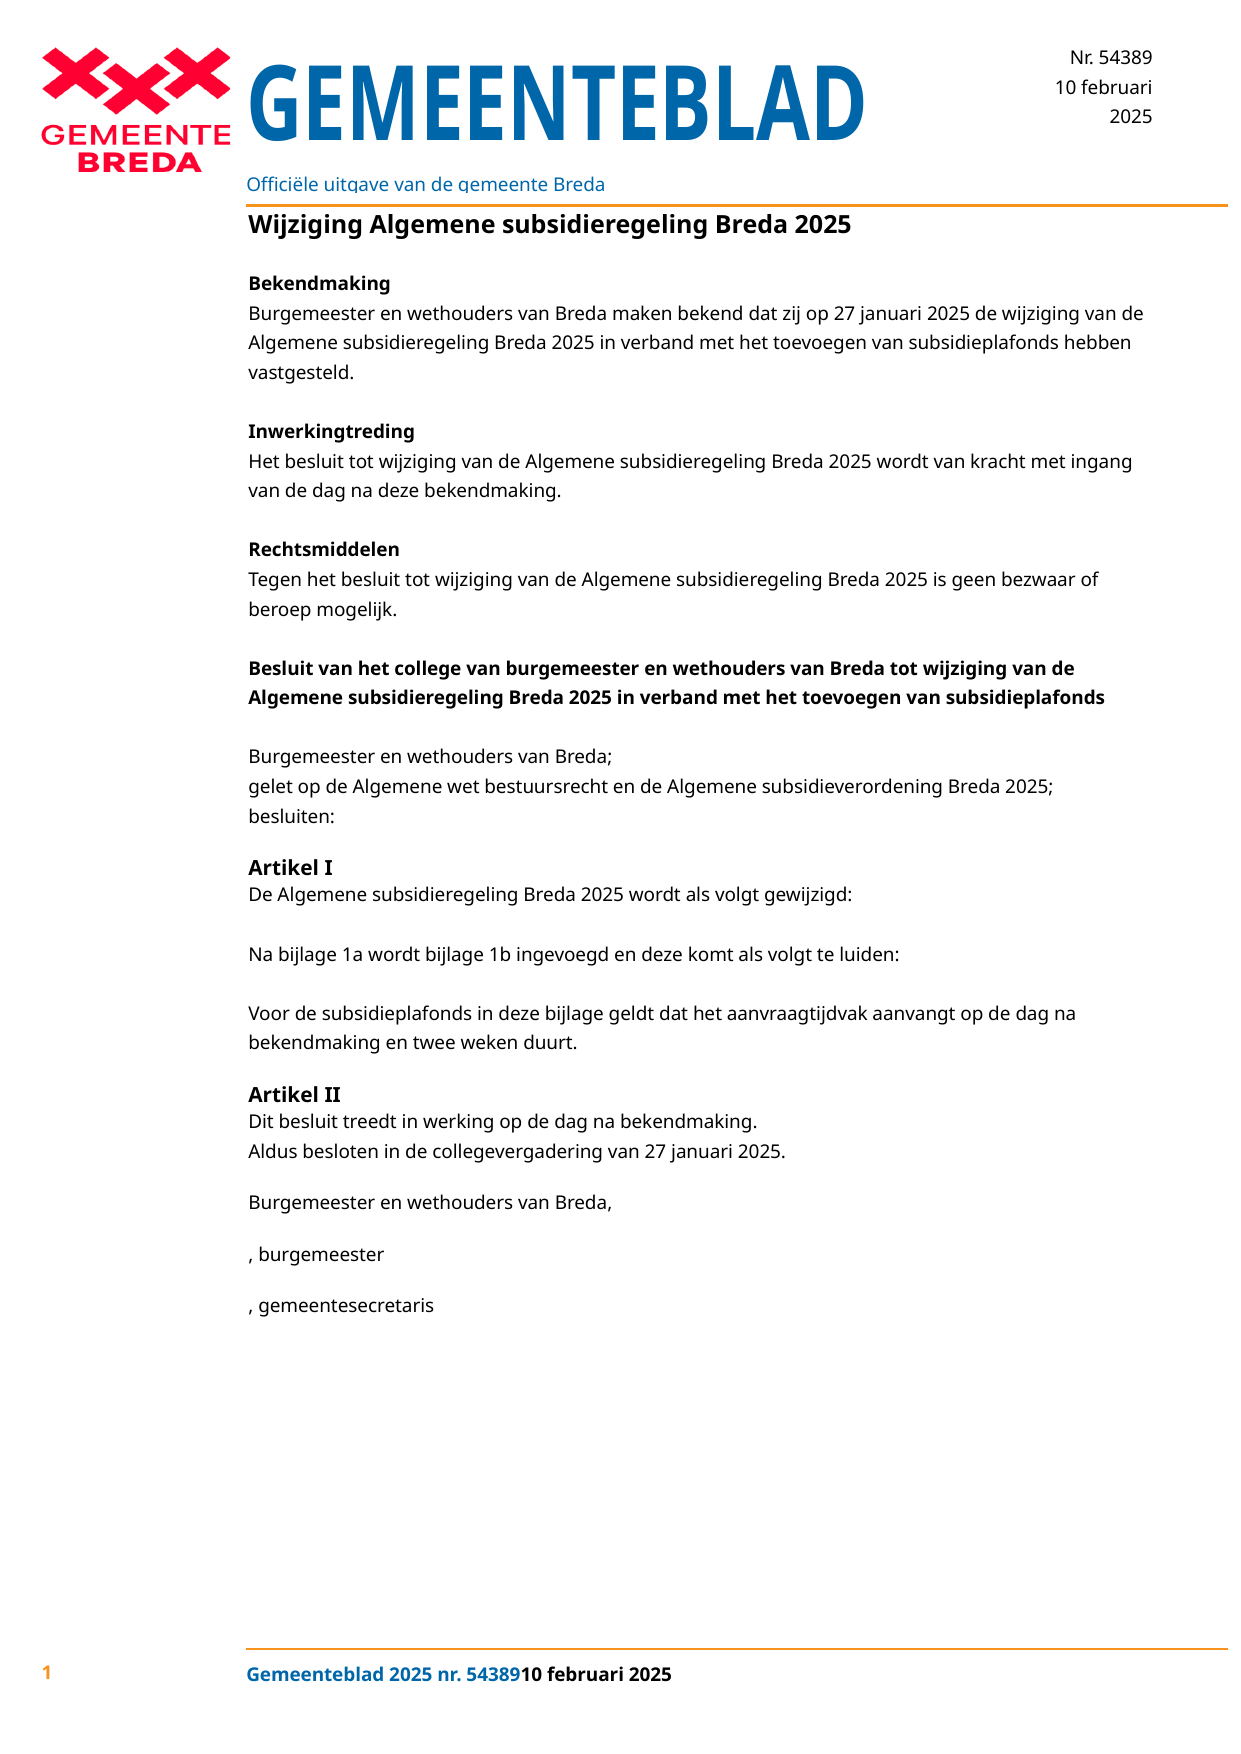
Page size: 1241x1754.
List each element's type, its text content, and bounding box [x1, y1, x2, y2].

text Rechtsmiddelen [248, 537, 1152, 562]
text Wijziging Algemene subsidieregeling Breda 2025 [248, 207, 1152, 241]
text Artikel I [248, 853, 1152, 882]
text Het besluit tot wijziging van de Algemene subsidieregeling Breda 2025 wordt van kracht met ingang van de dag na deze bekendmaking. [248, 448, 1152, 503]
text Burgemeester en wethouders van Breda maken bekend dat zij op 27 januari 2025 de wijziging van de Algemene subsidieregeling Breda 2025 in verband met het toevoegen van subsidieplafonds hebben vastgesteld. [248, 300, 1152, 385]
text Na bijlage 1a wordt bijlage 1b ingevoegd en deze komt als volgt te luiden: [248, 941, 1152, 967]
text gelet op de Algemene wet bestuursrecht en de Algemene subsidieverordening Breda 2025; [248, 773, 1152, 799]
text , burgemeester [248, 1241, 1152, 1267]
text Inwerkingtreding [248, 418, 1152, 444]
text Burgemeester en wethouders van Breda, [248, 1189, 1152, 1215]
picture [41, 47, 231, 172]
text Tegen het besluit tot wijziging van de Algemene subsidieregeling Breda 2025 is geen bezwaar of beroep mogelijk. [248, 566, 1152, 621]
text Burgemeester en wethouders van Breda; [248, 744, 1152, 769]
text Besluit van het college van burgemeester en wethouders van Breda tot wijziging van de Algemene subsidieregeling Breda 2025 in verband met het toevoegen van subsidieplafonds [248, 655, 1152, 710]
text De Algemene subsidieregeling Breda 2025 wordt als volgt gewijzigd: [248, 882, 1152, 907]
text Dit besluit treedt in werking op de dag na bekendmaking. [248, 1108, 1152, 1134]
text Voor de subsidieplafonds in deze bijlage geldt dat het aanvraagtijdvak aanvangt op de dag na bekendmaking en twee weken duurt. [248, 1000, 1152, 1055]
text Aldus besloten in de collegevergadering van 27 januari 2025. [248, 1138, 1152, 1164]
text Artikel II [248, 1080, 1152, 1108]
text besluiten: [248, 803, 1152, 828]
text Bekendmaking [248, 270, 1152, 296]
text , gemeentesecretaris [248, 1292, 1152, 1318]
